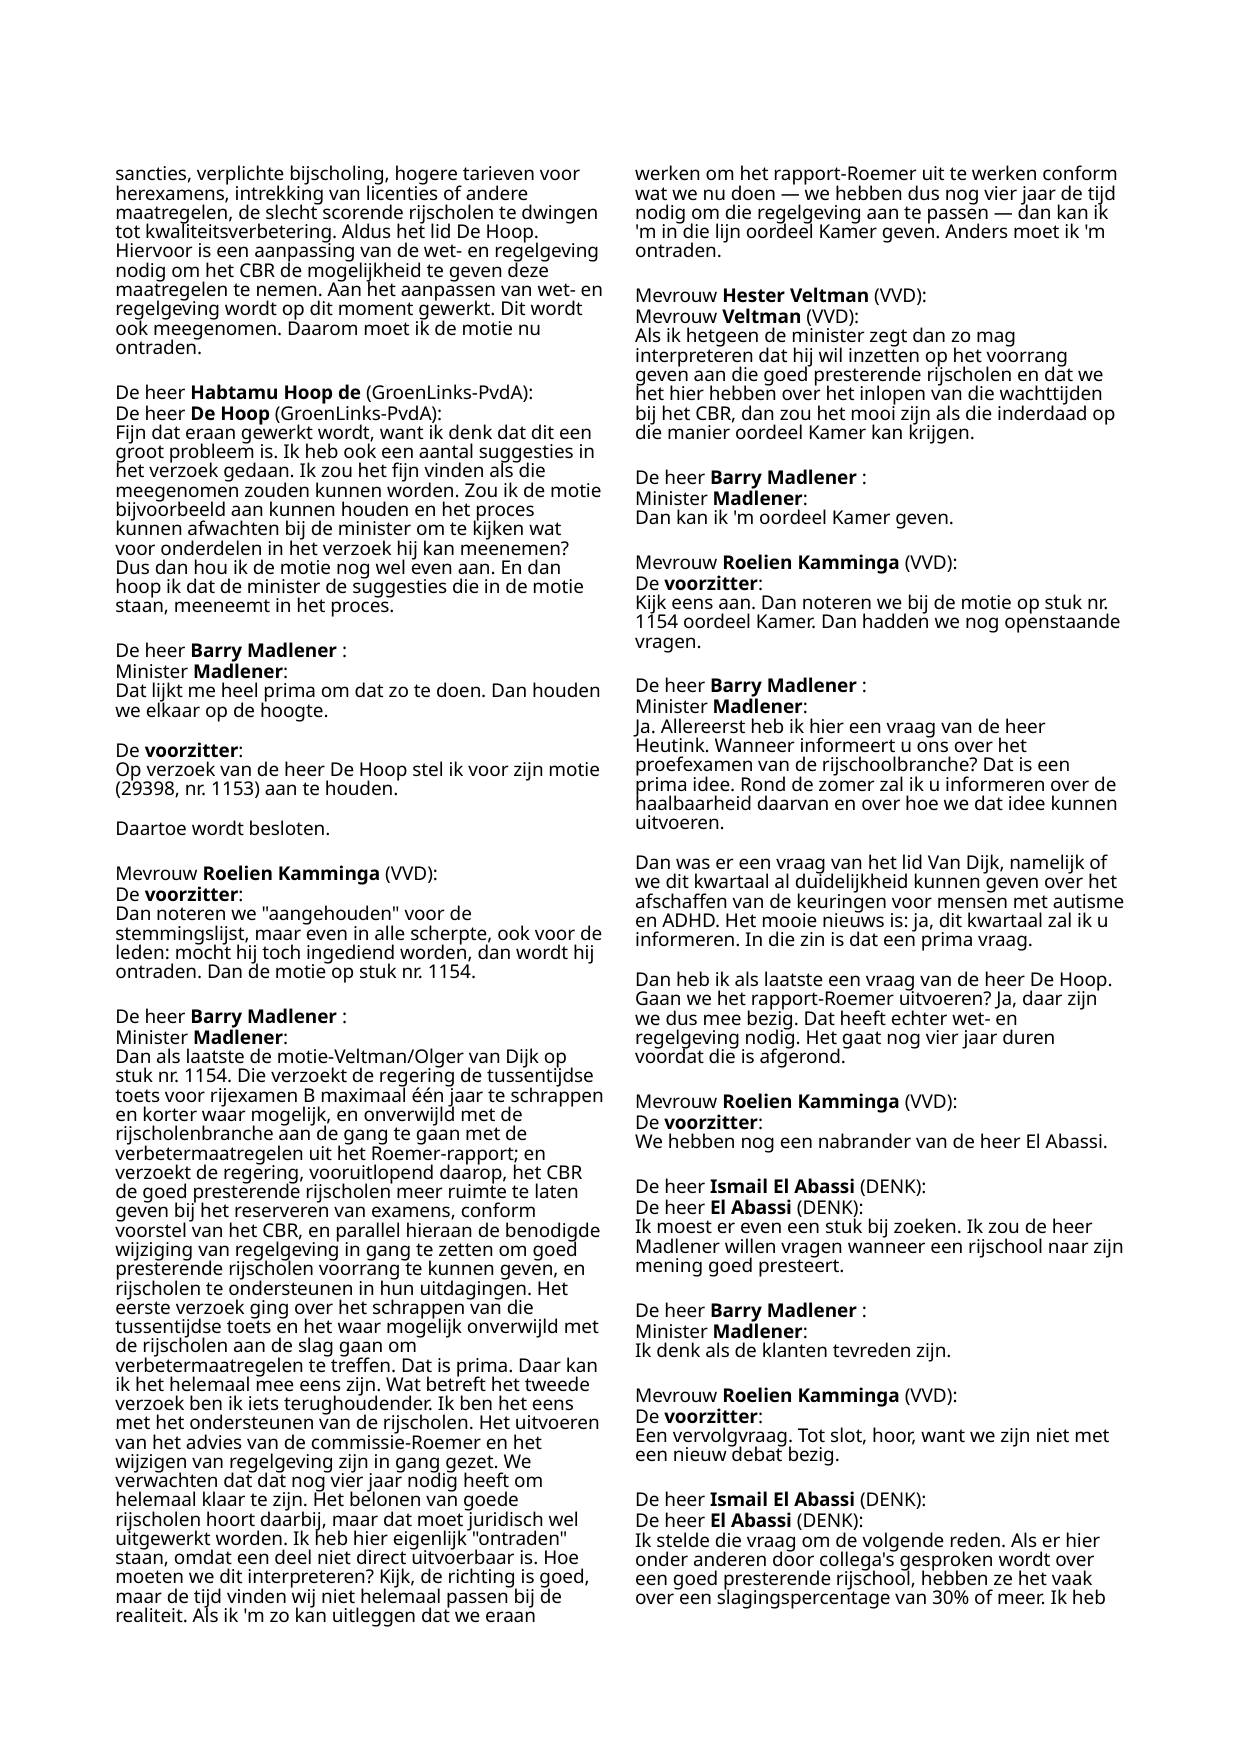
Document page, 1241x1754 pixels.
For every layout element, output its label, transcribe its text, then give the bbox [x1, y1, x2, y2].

text Mevrouw Hester Veltman (VVD): [635, 282, 1125, 308]
text Dan kan ik 'm oordeel Kamer geven. [635, 509, 1125, 528]
text Minister Madlener: [115, 663, 605, 682]
text De heer Barry Madlener : [115, 1003, 605, 1029]
text De heer Barry Madlener : [635, 464, 1125, 490]
text Dan was er een vraag van het lid Van Dijk, namelijk of we dit kwartaal al duidelijkheid kunnen geven over het afschaffen van de keuringen voor mensen met autisme en ADHD. Het mooie nieuws is: ja, dit kwartaal zal ik u informeren. In die zin is dat een prima vraag. [635, 854, 1125, 950]
text De heer De Hoop (GroenLinks-PvdA): [115, 404, 605, 424]
text De voorzitter: [115, 742, 605, 761]
text Ja. Allereerst heb ik hier een vraag van de heer Heutink. Wanneer informeert u ons over het proefexamen van de rijschoolbranche? Dat is een prima idee. Rond de zomer zal ik u informeren over de haalbaarheid daarvan en over hoe we dat idee kunnen uitvoeren. [635, 718, 1125, 833]
text Minister Madlener: [635, 698, 1125, 718]
text De heer Barry Madlener : [115, 637, 605, 663]
text Dan noteren we "aangehouden" voor de stemmingslijst, maar even in alle scherpte, ook voor de leden: mocht hij toch ingediend worden, dan wordt hij ontraden. Dan de motie op stuk nr. 1154. [115, 905, 605, 982]
text We hebben nog een nabrander van de heer El Abassi. [635, 1133, 1125, 1153]
text Op verzoek van de heer De Hoop stel ik voor zijn motie (29398, nr. 1153) aan te houden. [115, 761, 605, 799]
text Een vervolgvraag. Tot slot, hoor, want we zijn niet met een nieuw debat bezig. [635, 1427, 1125, 1466]
text Mevrouw Roelien Kamminga (VVD): [115, 860, 605, 886]
text Daartoe wordt besloten. [115, 820, 605, 839]
text De heer El Abassi (DENK): [635, 1199, 1125, 1218]
text De voorzitter: [635, 575, 1125, 594]
text De voorzitter: [635, 1408, 1125, 1427]
text Minister Madlener: [115, 1029, 605, 1048]
text Dan heb ik als laatste een vraag van de heer De Hoop. Gaan we het rapport-Roemer uitvoeren? Ja, daar zijn we dus mee bezig. Dat heeft echter wet- en regelgeving nodig. Het gaat nog vier jaar duren voordat die is afgerond. [635, 971, 1125, 1067]
text Mevrouw Roelien Kamminga (VVD): [635, 1088, 1125, 1114]
text Mevrouw Roelien Kamminga (VVD): [635, 1382, 1125, 1408]
text De heer Ismail El Abassi (DENK): [635, 1487, 1125, 1512]
text De heer Habtamu Hoop de (GroenLinks-PvdA): [115, 379, 605, 404]
text De heer Barry Madlener : [635, 673, 1125, 698]
text Als ik hetgeen de minister zegt dan zo mag interpreteren dat hij wil inzetten op het voorrang geven aan die goed presterende rijscholen en dat we het hier hebben over het inlopen van die wachttijden bij het CBR, dan zou het mooi zijn als die inderdaad op die manier oordeel Kamer kan krijgen. [635, 327, 1125, 443]
text De heer El Abassi (DENK): [635, 1512, 1125, 1532]
text sancties, verplichte bijscholing, hogere tarieven voor herexamens, intrekking van licenties of andere maatregelen, de slecht scorende rijscholen te dwingen tot kwaliteitsverbetering. Aldus het lid De Hoop. Hiervoor is een aanpassing van de wet- en regelgeving nodig om het CBR de mogelijkheid te geven deze maatregelen te nemen. Aan het aanpassen van wet- en regelgeving wordt op dit moment gewerkt. Dit wordt ook meegenomen. Daarom moet ik de motie nu ontraden. [115, 165, 605, 358]
text De heer Ismail El Abassi (DENK): [635, 1173, 1125, 1199]
text Mevrouw Veltman (VVD): [635, 308, 1125, 327]
text De voorzitter: [635, 1114, 1125, 1133]
text De voorzitter: [115, 886, 605, 905]
text Ik stelde die vraag om de volgende reden. Als er hier onder anderen door collega's gesproken wordt over een goed presterende rijschool, hebben ze het vaak over een slagingspercentage van 30% of meer. Ik heb [635, 1532, 1125, 1609]
text Minister Madlener: [635, 1323, 1125, 1342]
text werken om het rapport-Roemer uit te werken conform wat we nu doen — we hebben dus nog vier jaar de tijd nodig om die regelgeving aan te passen — dan kan ik 'm in die lijn oordeel Kamer geven. Anders moet ik 'm ontraden. [635, 165, 1125, 262]
text Dat lijkt me heel prima om dat zo te doen. Dan houden we elkaar op de hoogte. [115, 682, 605, 721]
text Kijk eens aan. Dan noteren we bij de motie op stuk nr. 1154 oordeel Kamer. Dan hadden we nog openstaande vragen. [635, 594, 1125, 652]
text Mevrouw Roelien Kamminga (VVD): [635, 549, 1125, 575]
text De heer Barry Madlener : [635, 1297, 1125, 1323]
text Dan als laatste de motie-Veltman/Olger van Dijk op stuk nr. 1154. Die verzoekt de regering de tussentijdse toets voor rijexamen B maximaal één jaar te schrappen en korter waar mogelijk, en onverwijld met de rijscholenbranche aan de gang te gaan met de verbetermaatregelen uit het Roemer-rapport; en verzoekt de regering, vooruitlopend daarop, het CBR de goed presterende rijscholen meer ruimte te laten geven bij het reserveren van examens, conform voorstel van het CBR, en parallel hieraan de benodigde wijziging van regelgeving in gang te zetten om goed presterende rijscholen voorrang te kunnen geven, en rijscholen te ondersteunen in hun uitdagingen. Het eerste verzoek ging over het schrappen van die tussentijdse toets en het waar mogelijk onverwijld met de rijscholen aan de slag gaan om verbetermaatregelen te treffen. Dat is prima. Daar kan ik het helemaal mee eens zijn. Wat betreft het tweede verzoek ben ik iets terughoudender. Ik ben het eens met het ondersteunen van de rijscholen. Het uitvoeren van het advies van de commissie-Roemer en het wijzigen van regelgeving zijn in gang gezet. We verwachten dat dat nog vier jaar nodig heeft om helemaal klaar te zijn. Het belonen van goede rijscholen hoort daarbij, maar dat moet juridisch wel uitgewerkt worden. Ik heb hier eigenlijk "ontraden" staan, omdat een deel niet direct uitvoerbaar is. Hoe moeten we dit interpreteren? Kijk, de richting is goed, maar de tijd vinden wij niet helemaal passen bij de realiteit. Als ik 'm zo kan uitleggen dat we eraan [115, 1048, 605, 1626]
text Fijn dat eraan gewerkt wordt, want ik denk dat dit een groot probleem is. Ik heb ook een aantal suggesties in het verzoek gedaan. Ik zou het fijn vinden als die meegenomen zouden kunnen worden. Zou ik de motie bijvoorbeeld aan kunnen houden en het proces kunnen afwachten bij de minister om te kijken wat voor onderdelen in het verzoek hij kan meenemen? Dus dan hou ik de motie nog wel even aan. En dan hoop ik dat de minister de suggesties die in de motie staan, meeneemt in het proces. [115, 424, 605, 617]
text Minister Madlener: [635, 490, 1125, 509]
text Ik moest er even een stuk bij zoeken. Ik zou de heer Madlener willen vragen wanneer een rijschool naar zijn mening goed presteert. [635, 1218, 1125, 1276]
text Ik denk als de klanten tevreden zijn. [635, 1342, 1125, 1361]
